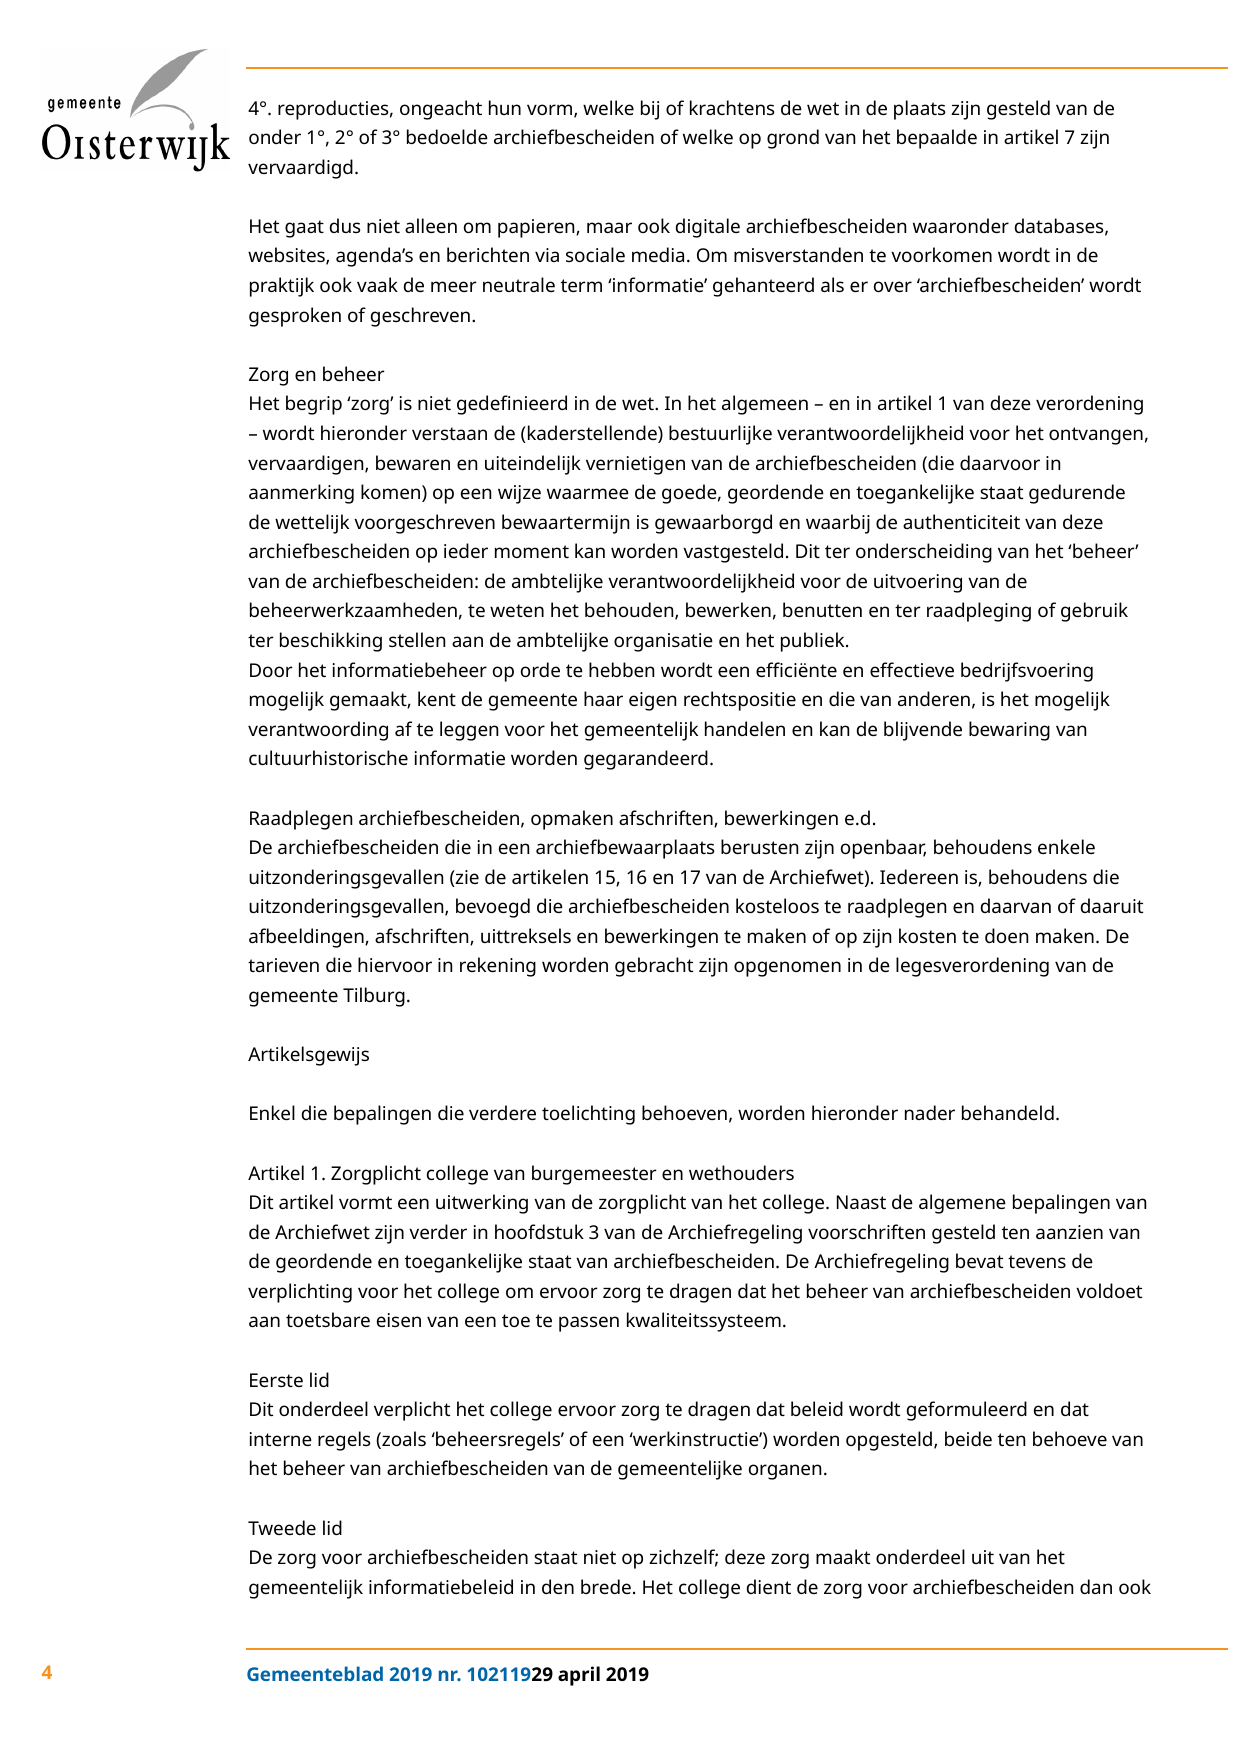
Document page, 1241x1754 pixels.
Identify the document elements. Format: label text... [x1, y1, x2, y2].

picture [41, 47, 231, 172]
text Het begrip ‘zorg’ is niet gedefinieerd in de wet. In het algemeen – en in artikel 1 van deze verordening – wordt hieronder verstaan de (kaderstellende) bestuurlijke verantwoordelijkheid voor het ontvangen, vervaardigen, bewaren en uiteindelijk vernietigen van de archiefbescheiden (die daarvoor in aanmerking komen) op een wijze waarmee de goede, geordende en toegankelijke staat gedurende de wettelijk voorgeschreven bewaartermijn is gewaarborgd en waarbij de authenticiteit van deze archiefbescheiden op ieder moment kan worden vastgesteld. Dit ter onderscheiding van het ‘beheer’ van de archiefbescheiden: de ambtelijke verantwoordelijkheid voor de uitvoering van de beheerwerkzaamheden, te weten het behouden, bewerken, benutten en ter raadpleging of gebruik ter beschikking stellen aan de ambtelijke organisatie en het publiek. [248, 391, 1152, 653]
text Tweede lid [248, 1515, 1152, 1541]
text De zorg voor archiefbescheiden staat niet op zichzelf; deze zorg maakt onderdeel uit van het gemeentelijk informatiebeleid in den brede. Het college dient de zorg voor archiefbescheiden dan ook [248, 1544, 1152, 1600]
text Dit onderdeel verplicht het college ervoor zorg te dragen dat beleid wordt geformuleerd en dat interne regels (zoals ‘beheersregels’ of een ‘werkinstructie’) worden opgesteld, beide ten behoeve van het beheer van archiefbescheiden van de gemeentelijke organen. [248, 1396, 1152, 1481]
text Artikel 1. Zorgplicht college van burgemeester en wethouders [248, 1160, 1152, 1186]
text Raadplegen archiefbescheiden, opmaken afschriften, bewerkingen e.d. [248, 805, 1152, 831]
text Zorg en beheer [248, 361, 1152, 387]
text Enkel die bepalingen die verdere toelichting behoeven, worden hieronder nader behandeld. [248, 1101, 1152, 1126]
text Artikelsgewijs [248, 1041, 1152, 1067]
text Het gaat dus niet alleen om papieren, maar ook digitale archiefbescheiden waaronder databases, websites, agenda’s en berichten via sociale media. Om misverstanden te voorkomen wordt in de praktijk ook vaak de meer neutrale term ‘informatie’ gehanteerd als er over ‘archiefbescheiden’ wordt gesproken of geschreven. [248, 213, 1152, 328]
text Door het informatiebeheer op orde te hebben wordt een efficiënte en effectieve bedrijfsvoering mogelijk gemaakt, kent de gemeente haar eigen rechtspositie en die van anderen, is het mogelijk verantwoording af te leggen voor het gemeentelijk handelen en kan de blijvende bewaring van cultuurhistorische informatie worden gegarandeerd. [248, 657, 1152, 771]
text De archiefbescheiden die in een archiefbewaarplaats berusten zijn openbaar, behoudens enkele uitzonderingsgevallen (zie de artikelen 15, 16 en 17 van de Archiefwet). Iedereen is, behoudens die uitzonderingsgevallen, bevoegd die archiefbescheiden kosteloos te raadplegen en daarvan of daaruit afbeeldingen, afschriften, uittreksels en bewerkingen te maken of op zijn kosten te doen maken. De tarieven die hiervoor in rekening worden gebracht zijn opgenomen in de legesverordening van de gemeente Tilburg. [248, 834, 1152, 1008]
text Dit artikel vormt een uitwerking van de zorgplicht van het college. Naast de algemene bepalingen van de Archiefwet zijn verder in hoofdstuk 3 van de Archiefregeling voorschriften gesteld ten aanzien van de geordende en toegankelijke staat van archiefbescheiden. De Archiefregeling bevat tevens de verplichting voor het college om ervoor zorg te dragen dat het beheer van archiefbescheiden voldoet aan toetsbare eisen van een toe te passen kwaliteitssysteem. [248, 1189, 1152, 1333]
text 4°. reproducties, ongeacht hun vorm, welke bij of krachtens de wet in de plaats zijn gesteld van de onder 1°, 2° of 3° bedoelde archiefbescheiden of welke op grond van het bepaalde in artikel 7 zijn vervaardigd. [248, 95, 1152, 180]
text Eerste lid [248, 1367, 1152, 1393]
